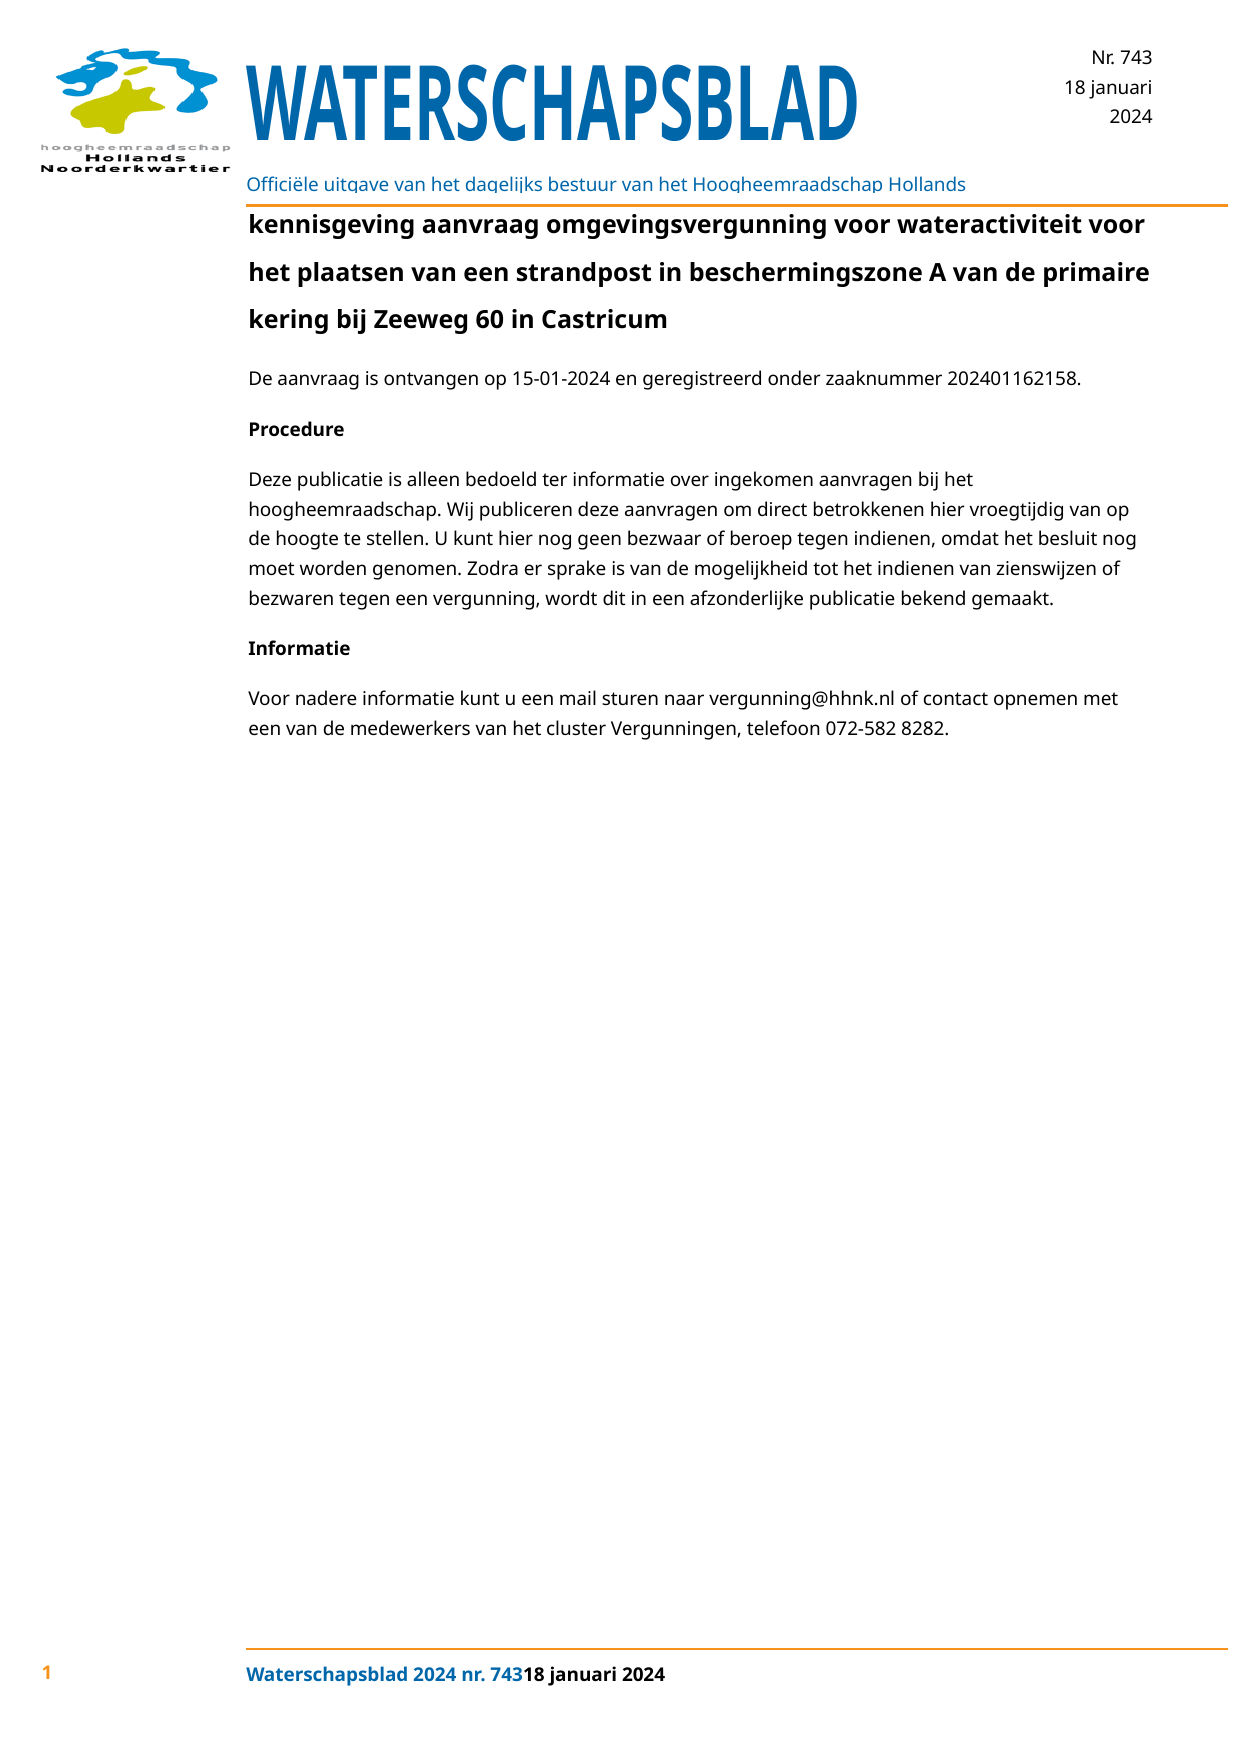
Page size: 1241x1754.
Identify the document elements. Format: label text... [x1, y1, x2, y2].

picture [41, 47, 231, 172]
text Procedure [248, 416, 1152, 442]
text Informatie [248, 635, 1152, 661]
text Voor nadere informatie kunt u een mail sturen naar vergunning@hhnk.nl of contact opnemen met een van de medewerkers van het cluster Vergunningen, telefoon 072-582 8282. [248, 686, 1152, 741]
text Deze publicatie is alleen bedoeld ter informatie over ingekomen aanvragen bij het hoogheemraadschap. Wij publiceren deze aanvragen om direct betrokkenen hier vroegtijdig van op de hoogte te stellen. U kunt hier nog geen bezwaar of beroep tegen indienen, omdat het besluit nog moet worden genomen. Zodra er sprake is van de mogelijkheid tot het indienen van zienswijzen of bezwaren tegen een vergunning, wordt dit in een afzonderlijke publicatie bekend gemaakt. [248, 466, 1152, 610]
text De aanvraag is ontvangen op 15-01-2024 en geregistreerd onder zaaknummer 202401162158. [248, 366, 1152, 391]
text kennisgeving aanvraag omgevingsvergunning voor wateractiviteit voor het plaatsen van een strandpost in beschermingszone A van de primaire kering bij Zeeweg 60 in Castricum [248, 207, 1152, 336]
